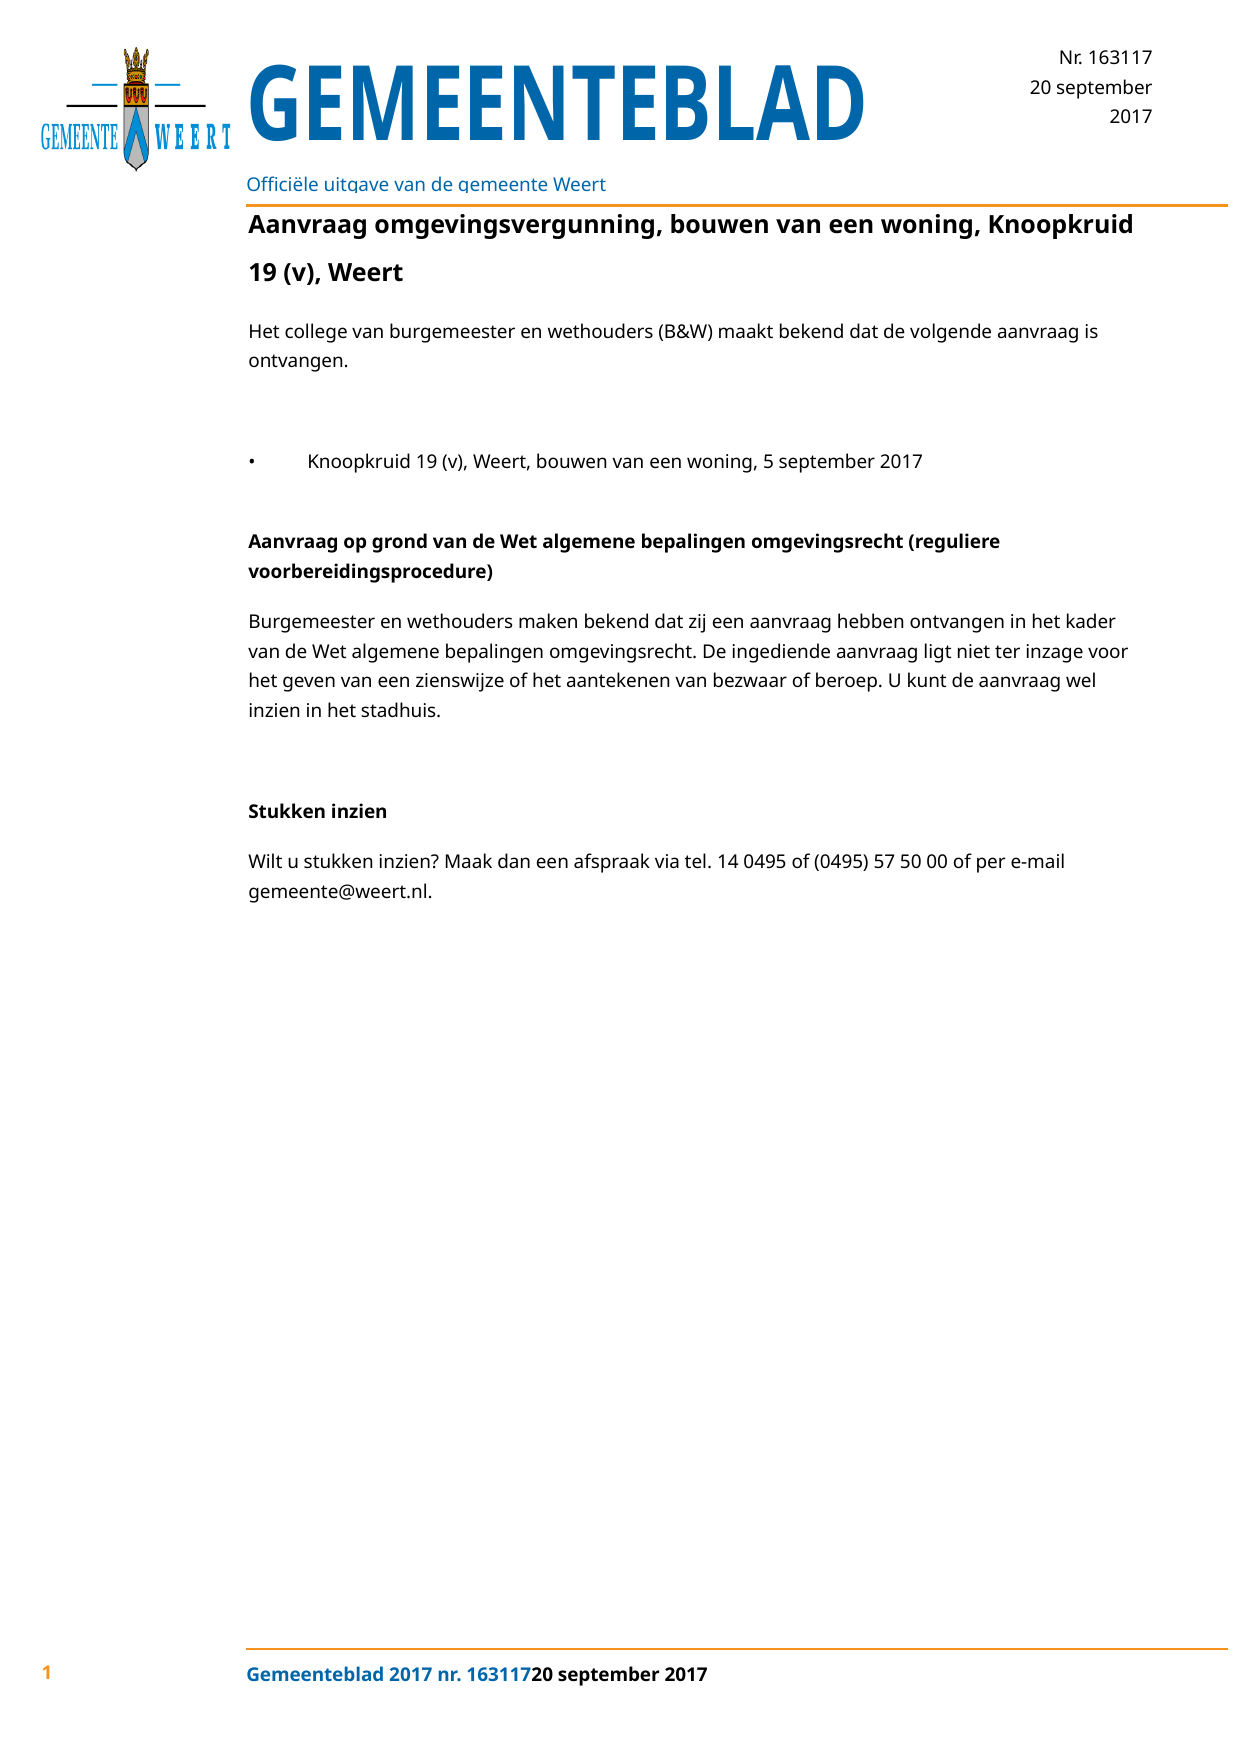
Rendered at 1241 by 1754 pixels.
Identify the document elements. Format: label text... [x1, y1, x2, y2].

text Stukken inzien [248, 798, 1152, 824]
text Wilt u stukken inzien? Maak dan een afspraak via tel. 14 0495 of (0495) 57 50 00 of per e-mail gemeente@weert.nl. [248, 848, 1152, 904]
text Aanvraag op grond van de Wet algemene bepalingen omgevingsrecht (reguliere voorbereidingsprocedure) [248, 528, 1152, 584]
list Knoopkruid 19 (v), Weert, bouwen van een woning, 5 september 2017 [248, 448, 1152, 474]
picture [41, 47, 231, 172]
text Het college van burgemeester en wethouders (B&W) maakt bekend dat de volgende aanvraag is ontvangen. [248, 318, 1152, 373]
text Burgemeester en wethouders maken bekend dat zij een aanvraag hebben ontvangen in het kader van de Wet algemene bepalingen omgevingsrecht. De ingediende aanvraag ligt niet ter inzage voor het geven van een zienswijze of het aantekenen van bezwaar of beroep. U kunt de aanvraag wel inzien in het stadhuis. [248, 608, 1152, 723]
text Aanvraag omgevingsvergunning, bouwen van een woning, Knoopkruid 19 (v), Weert [248, 207, 1152, 288]
